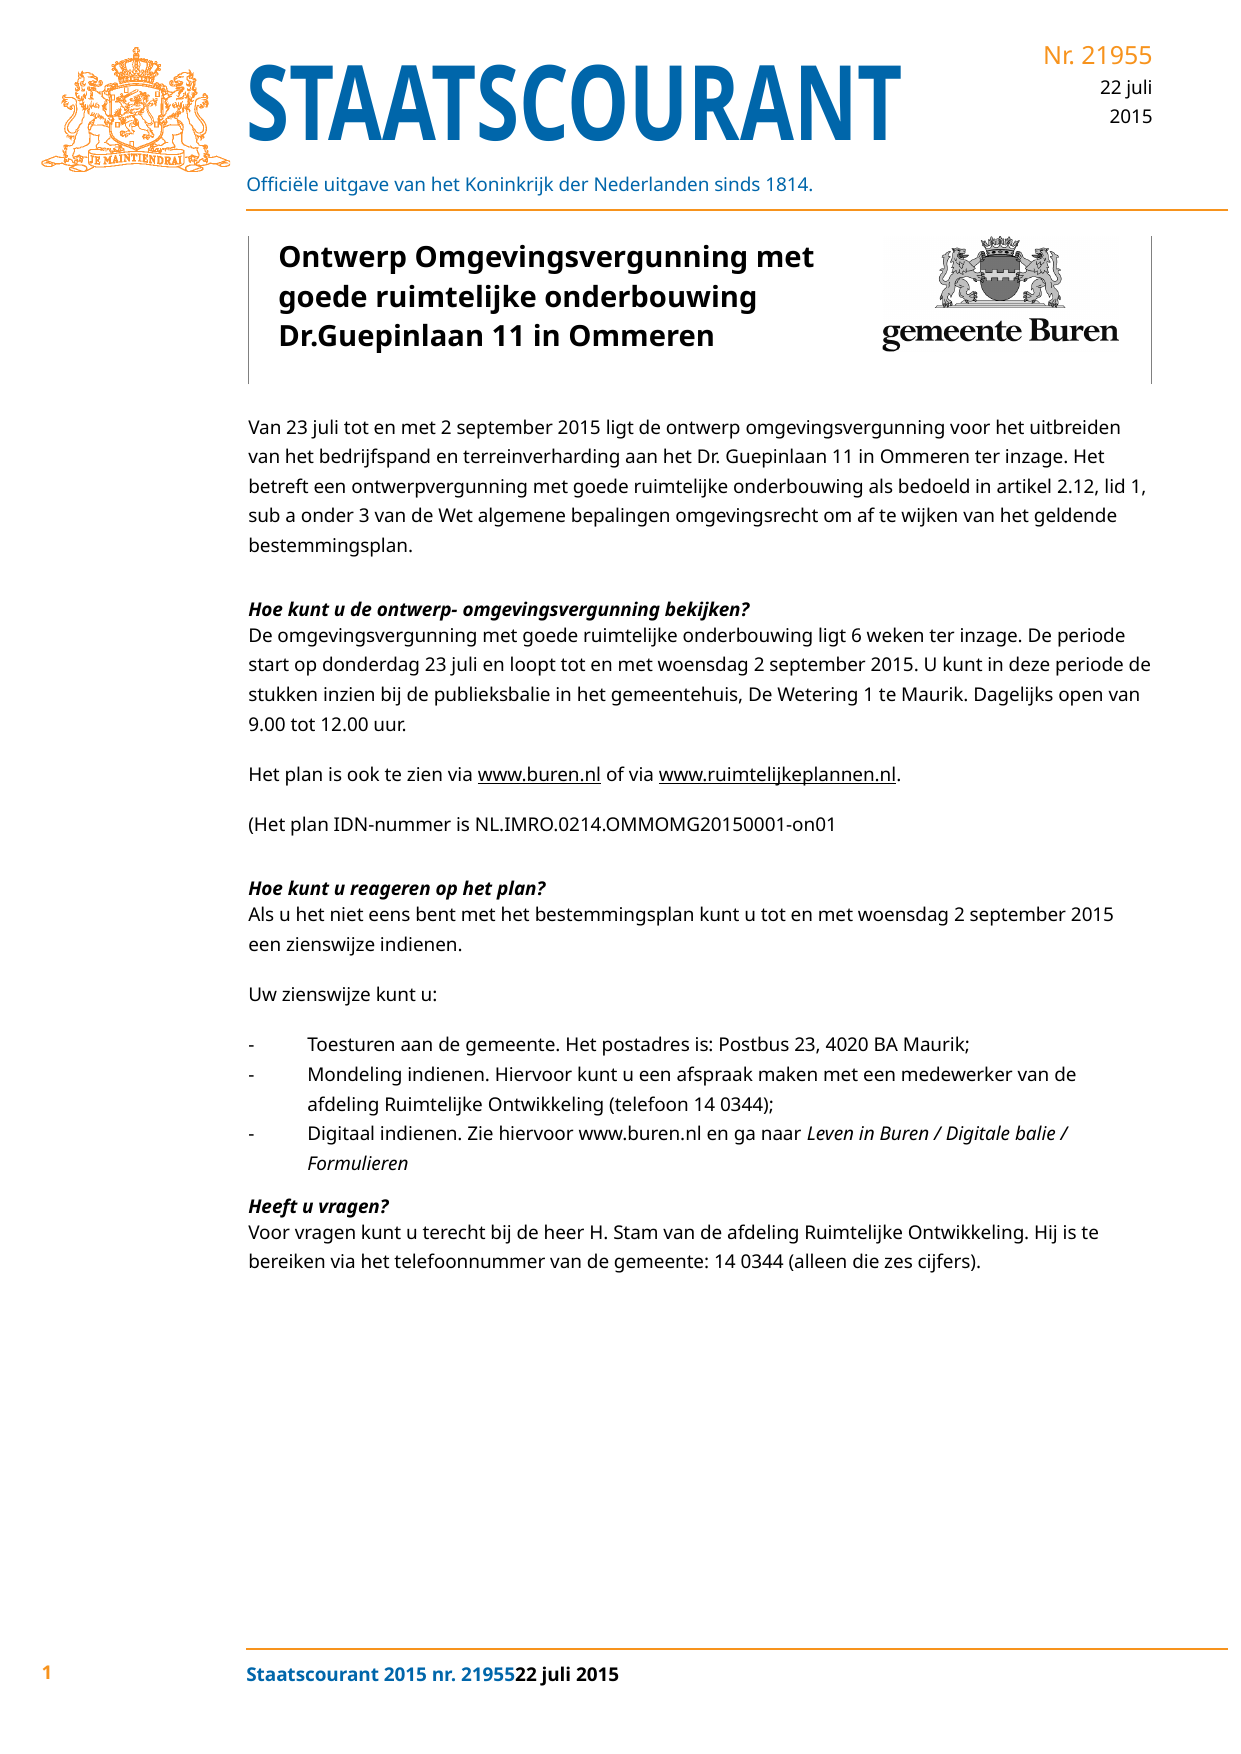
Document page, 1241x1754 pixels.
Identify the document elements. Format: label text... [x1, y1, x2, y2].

picture [882, 236, 1119, 352]
text Hoe kunt u reageren op het plan? [248, 876, 1152, 901]
text Voor vragen kunt u terecht bij de heer H. Stam van de afdeling Ruimtelijke Ontwikkeling. Hij is te bereiken via het telefoonnummer van de gemeente: 14 0344 (alleen die zes cijfers). [248, 1219, 1152, 1274]
text Van 23 juli tot en met 2 september 2015 ligt de ontwerp omgevingsvergunning voor het uitbreiden van het bedrijfspand en terreinverharding aan het Dr. Guepinlaan 11 in Ommeren ter inzage. Het betreft een ontwerpvergunning met goede ruimtelijke onderbouwing als bedoeld in artikel 2.12, lid 1, sub a onder 3 van de Wet algemene bepalingen omgevingsrecht om af te wijken van het geldende bestemmingsplan. [248, 414, 1152, 558]
text Het plan is ook te zien via www.buren.nl of via www.ruimtelijkeplannen.nl. [248, 761, 1152, 787]
text Uw zienswijze kunt u: [248, 981, 1152, 1007]
table_header Ontwerp Omgevingsvergunning met goede ruimtelijke onderbouwing Dr.Guepinlaan 11 in Ommeren [249, 236, 850, 384]
list Digitaal indienen. Zie hiervoor www.buren.nl en ga naar Leven in Buren / Digitale balie / Formulieren [248, 1120, 1152, 1176]
text Als u het niet eens bent met het bestemmingsplan kunt u tot en met woensdag 2 september 2015 een zienswijze indienen. [248, 901, 1152, 957]
list Toesturen aan de gemeente. Het postadres is: Postbus 23, 4020 BA Maurik; [248, 1032, 1152, 1057]
text (Het plan IDN-nummer is NL.IMRO.0214.OMMOMG20150001-on01 [248, 812, 1152, 837]
table_header [850, 236, 1151, 384]
picture [41, 47, 231, 172]
text De omgevingsvergunning met goede ruimtelijke onderbouwing ligt 6 weken ter inzage. De periode start op donderdag 23 juli en loopt tot en met woensdag 2 september 2015. U kunt in deze periode de stukken inzien bij de publieksbalie in het gemeentehuis, De Wetering 1 te Maurik. Dagelijks open van 9.00 tot 12.00 uur. [248, 622, 1152, 736]
list Mondeling indienen. Hiervoor kunt u een afspraak maken met een medewerker van de afdeling Ruimtelijke Ontwikkeling (telefoon 14 0344); [248, 1061, 1152, 1117]
text Heeft u vragen? [248, 1193, 1152, 1219]
text Hoe kunt u de ontwerp- omgevingsvergunning bekijken? [248, 596, 1152, 622]
